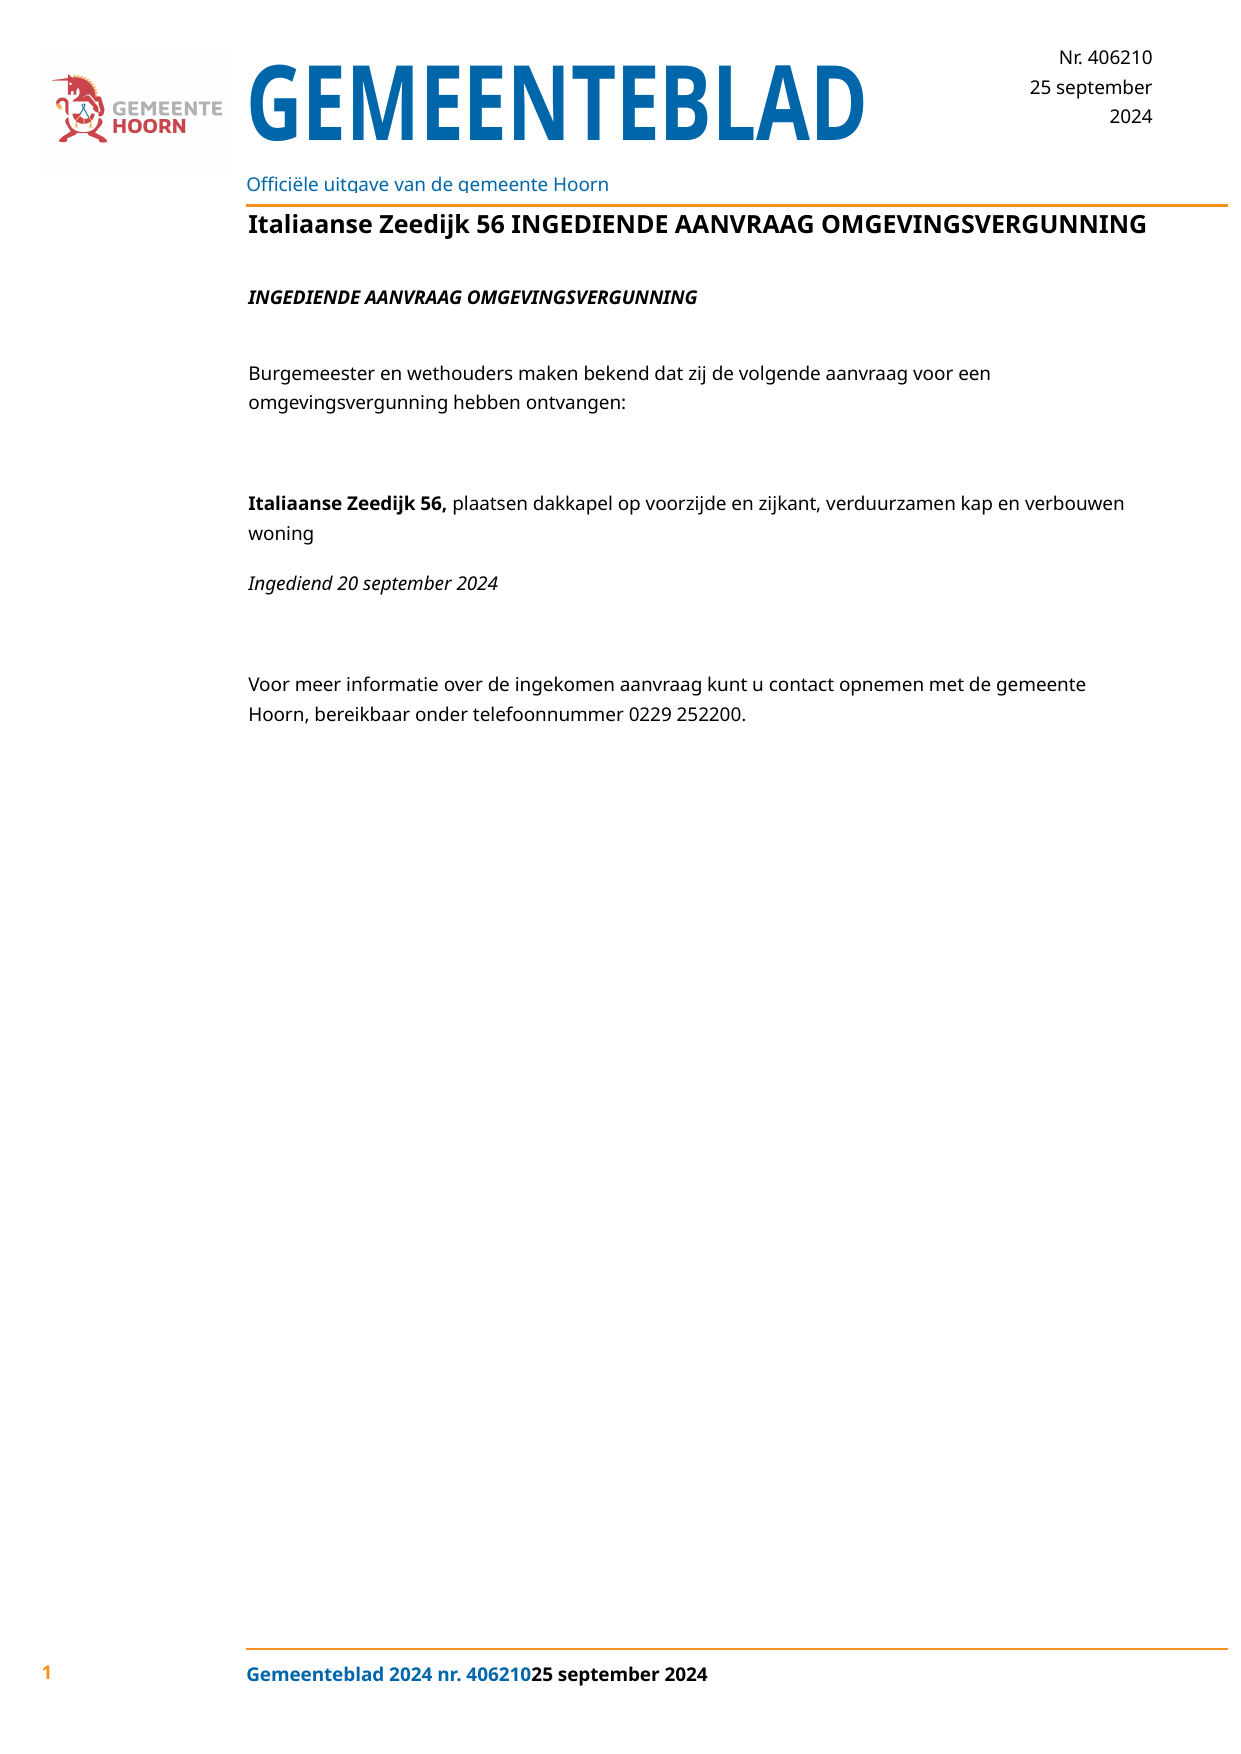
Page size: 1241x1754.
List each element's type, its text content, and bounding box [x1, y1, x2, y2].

text Burgemeester en wethouders maken bekend dat zij de volgende aanvraag voor een omgevingsvergunning hebben ontvangen: [248, 360, 1152, 415]
picture [41, 47, 231, 172]
text Italiaanse Zeedijk 56, plaatsen dakkapel op voorzijde en zijkant, verduurzamen kap en verbouwen woning [248, 490, 1152, 546]
text INGEDIENDE AANVRAAG OMGEVINGSVERGUNNING [248, 284, 1152, 309]
text Voor meer informatie over de ingekomen aanvraag kunt u contact opnemen met de gemeente Hoorn, bereikbaar onder telefoonnummer 0229 252200. [248, 671, 1152, 727]
text Italiaanse Zeedijk 56 INGEDIENDE AANVRAAG OMGEVINGSVERGUNNING [248, 207, 1152, 241]
text Ingediend 20 september 2024 [248, 570, 1152, 596]
